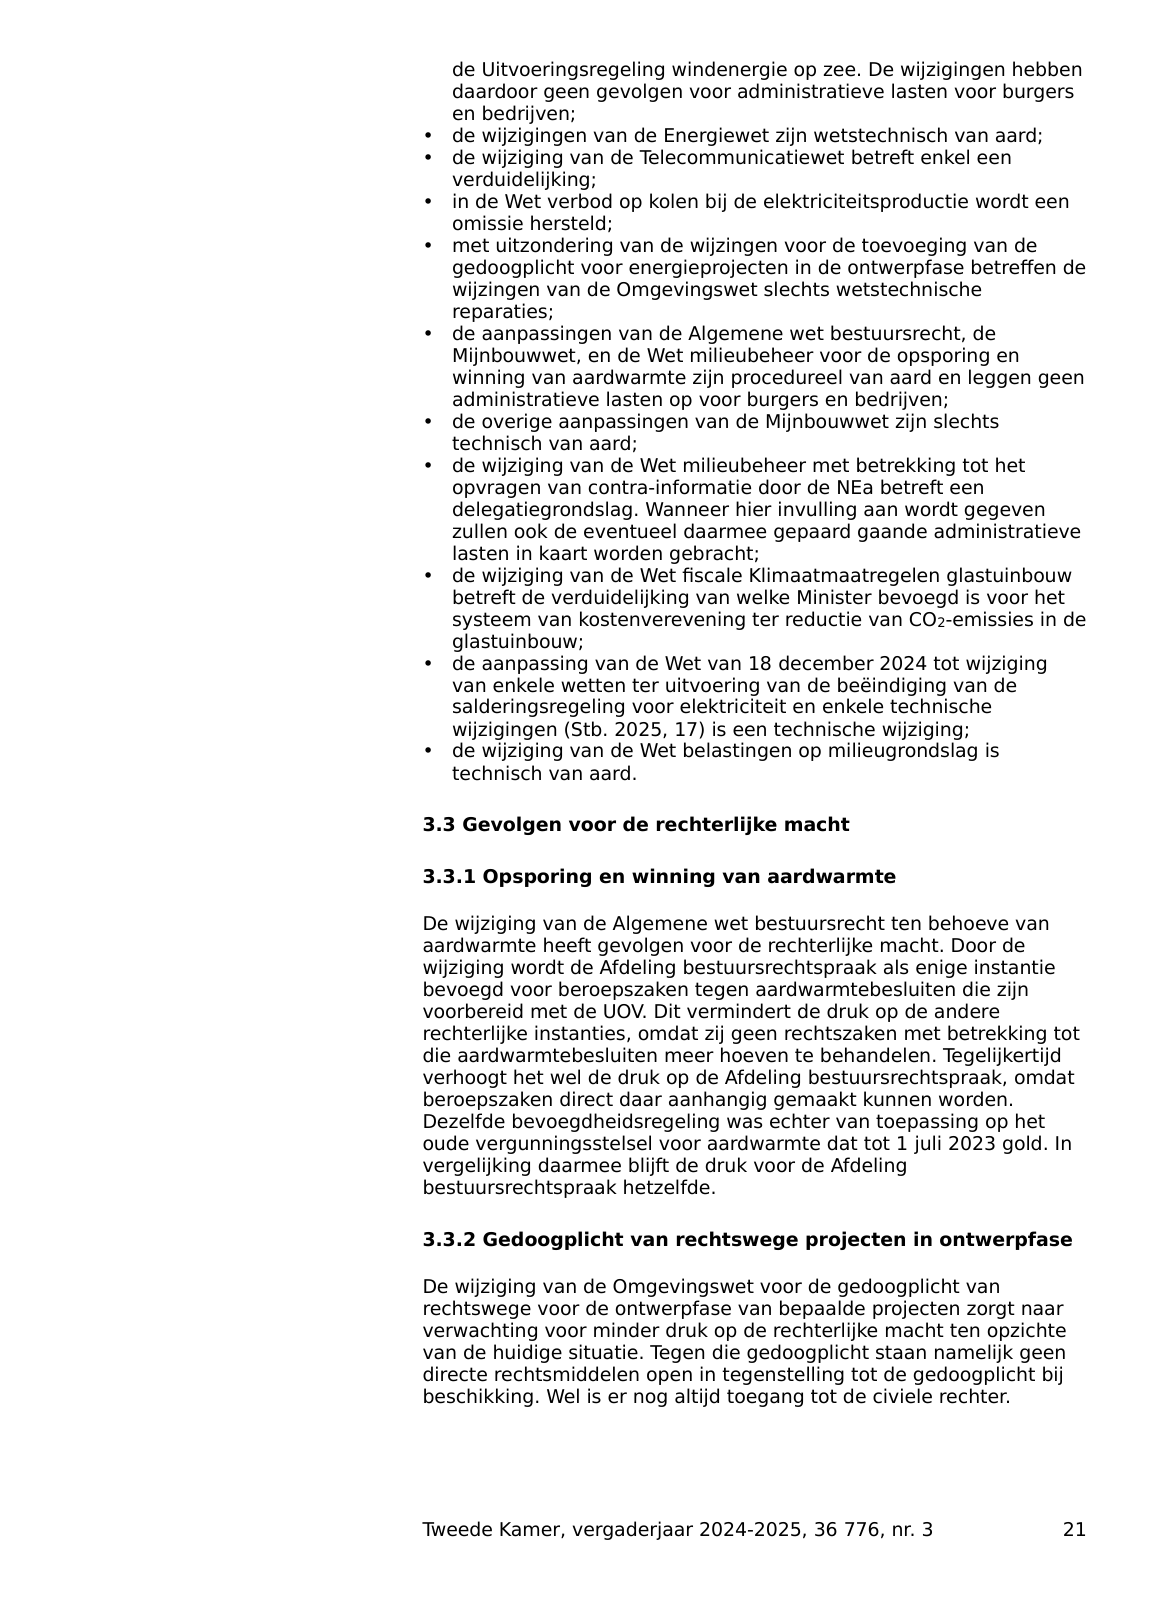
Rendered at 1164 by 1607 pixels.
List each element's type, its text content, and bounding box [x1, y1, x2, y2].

text • de wijziging van de Wet fiscale Klimaatmaatregelen glastuinbouw betreft de verduidelijking van welke Minister bevoegd is voor het systeem van kostenverevening ter reductie van CO2-emissies in de glastuinbouw; [422, 564, 1087, 652]
text de Uitvoeringsregeling windenergie op zee. De wijzigingen hebben daardoor geen gevolgen voor administratieve lasten voor burgers en bedrijven; [422, 59, 1087, 125]
text • de aanpassing van de Wet van 18 december 2024 tot wijziging van enkele wetten ter uitvoering van de beëindiging van de salderingsregeling voor elektriciteit en enkele technische wijzigingen (Stb. 2025, 17) is een technische wijziging; [422, 652, 1087, 740]
text • de overige aanpassingen van de Mijnbouwwet zijn slechts technisch van aard; [422, 411, 1087, 455]
text • de wijziging van de Wet belastingen op milieugrondslag is technisch van aard. [422, 740, 1087, 784]
text De wijziging van de Algemene wet bestuursrecht ten behoeve van aardwarmte heeft gevolgen voor de rechterlijke macht. Door de wijziging wordt de Afdeling bestuursrechtspraak als enige instantie bevoegd voor beroepszaken tegen aardwarmtebesluiten die zijn voorbereid met de UOV. Dit vermindert de druk op de andere rechterlijke instanties, omdat zij geen rechtszaken met betrekking tot die aardwarmtebesluiten meer hoeven te behandelen. Tegelijkertijd verhoogt het wel de druk op de Afdeling bestuursrechtspraak, omdat beroepszaken direct daar aanhangig gemaakt kunnen worden. Dezelfde bevoegdheidsregeling was echter van toepassing op het oude vergunningsstelsel voor aardwarmte dat tot 1 juli 2023 gold. In vergelijking daarmee blijft de druk voor de Afdeling bestuursrechtspraak hetzelfde. [422, 913, 1087, 1199]
text • de wijzigingen van de Energiewet zijn wetstechnisch van aard; [422, 125, 1087, 147]
text • de wijziging van de Wet milieubeheer met betrekking tot het opvragen van contra-informatie door de NEa betreft een delegatiegrondslag. Wanneer hier invulling aan wordt gegeven zullen ook de eventueel daarmee gepaard gaande administratieve lasten in kaart worden gebracht; [422, 455, 1087, 564]
text • de wijziging van de Telecommunicatiewet betreft enkel een verduidelijking; [422, 147, 1087, 191]
text • met uitzondering van de wijzingen voor de toevoeging van de gedoogplicht voor energieprojecten in de ontwerpfase betreffen de wijzingen van de Omgevingswet slechts wetstechnische reparaties; [422, 235, 1087, 323]
text • de aanpassingen van de Algemene wet bestuursrecht, de Mijnbouwwet, en de Wet milieubeheer voor de opsporing en winning van aardwarmte zijn procedureel van aard en leggen geen administratieve lasten op voor burgers en bedrijven; [422, 323, 1087, 411]
text De wijziging van de Omgevingswet voor de gedoogplicht van rechtswege voor de ontwerpfase van bepaalde projecten zorgt naar verwachting voor minder druk op de rechterlijke macht ten opzichte van de huidige situatie. Tegen die gedoogplicht staan namelijk geen directe rechtsmiddelen open in tegenstelling tot de gedoogplicht bij beschikking. Wel is er nog altijd toegang tot de civiele rechter. [422, 1276, 1087, 1408]
text • in de Wet verbod op kolen bij de elektriciteitsproductie wordt een omissie hersteld; [422, 191, 1087, 235]
subtitle 3.3.1 Opsporing en winning van aardwarmte [422, 866, 1087, 888]
subtitle 3.3.2 Gedoogplicht van rechtswege projecten in ontwerpfase [422, 1229, 1087, 1251]
subtitle 3.3 Gevolgen voor de rechterlijke macht [422, 814, 1087, 836]
